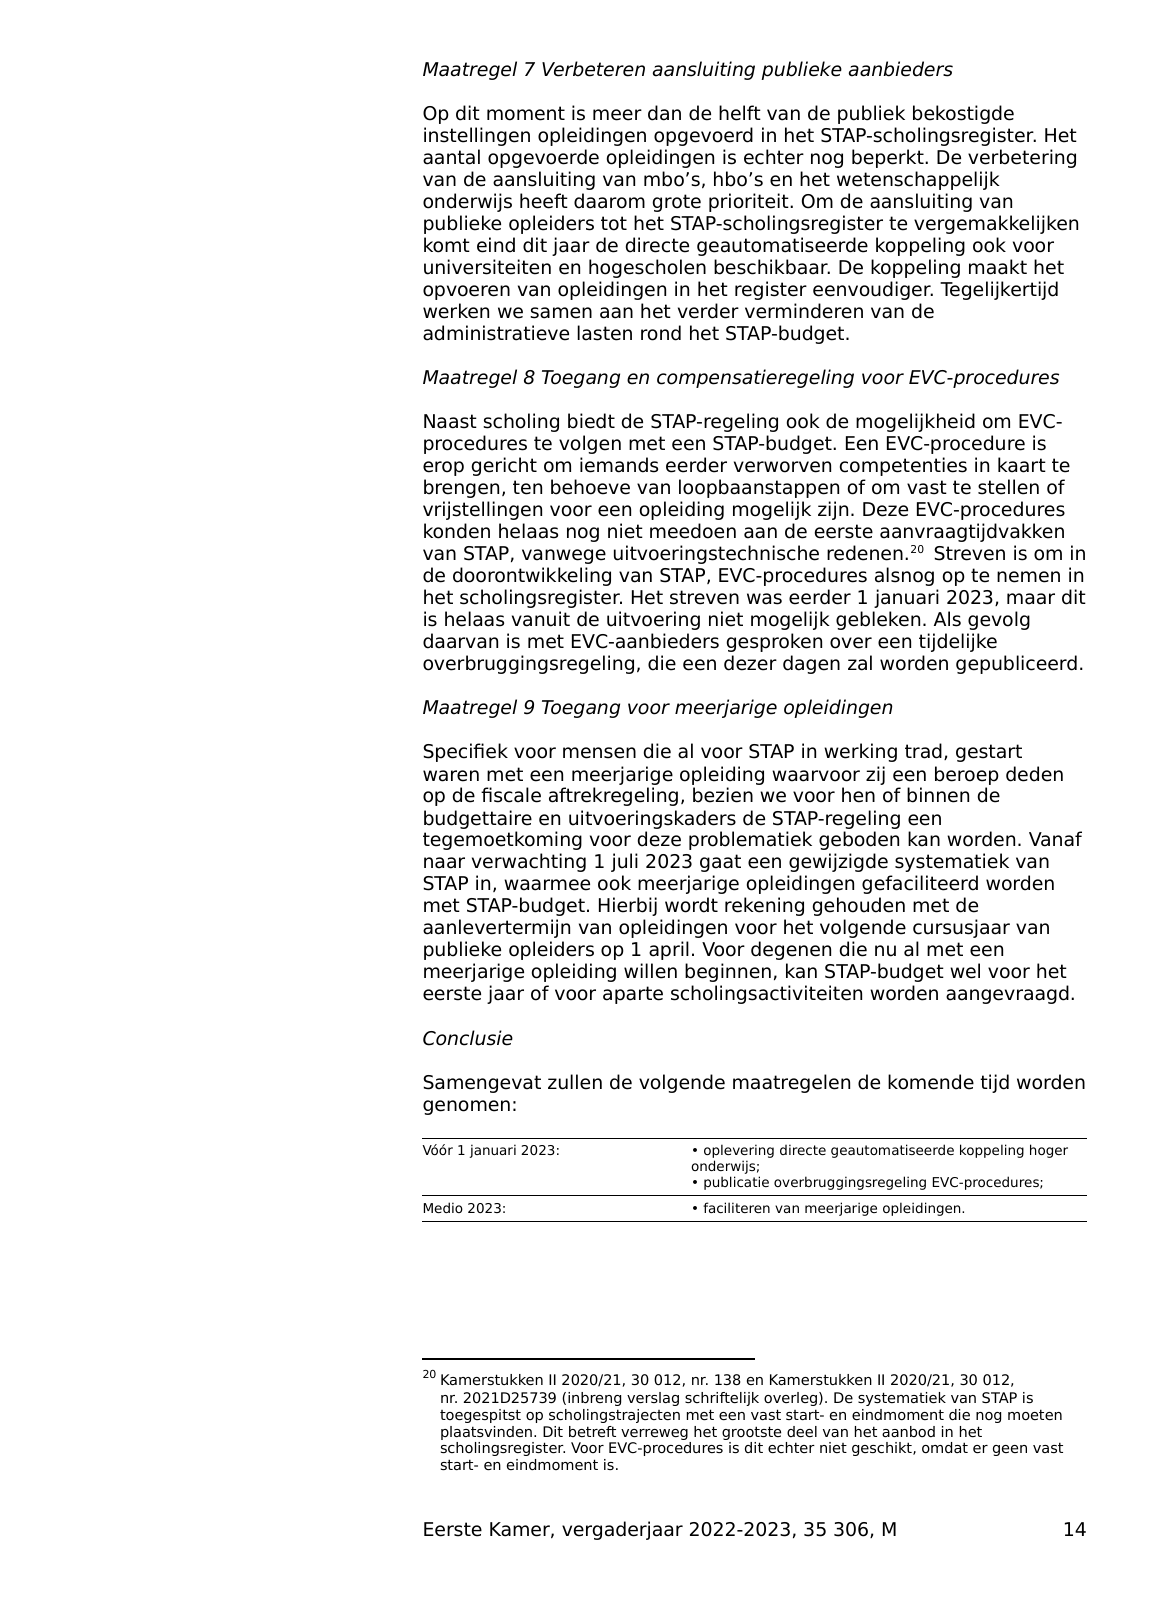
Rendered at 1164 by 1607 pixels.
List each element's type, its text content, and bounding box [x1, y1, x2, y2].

text Samengevat zullen de volgende maatregelen de komende tijd worden genomen: [422, 1072, 1087, 1116]
table_cell Medio 2023: [422, 1196, 685, 1221]
table_cell • faciliteren van meerjarige opleidingen. [685, 1196, 1087, 1221]
text Specifiek voor mensen die al voor STAP in werking trad, gestart waren met een meerjarige opleiding waarvoor zij een beroep deden op de fiscale aftrekregeling, bezien we voor hen of binnen de budgettaire en uitvoeringskaders de STAP-regeling een tegemoetkoming voor deze problematiek geboden kan worden. Vanaf naar verwachting 1 juli 2023 gaat een gewijzigde systematiek van STAP in, waarmee ook meerjarige opleidingen gefaciliteerd worden met STAP-budget. Hierbij wordt rekening gehouden met de aanlevertermijn van opleidingen voor het volgende cursusjaar van publieke opleiders op 1 april. Voor degenen die nu al met een meerjarige opleiding willen beginnen, kan STAP-budget wel voor het eerste jaar of voor aparte scholingsactiviteiten worden aangevraagd. [422, 741, 1087, 1005]
text Naast scholing biedt de STAP-regeling ook de mogelijkheid om EVC-procedures te volgen met een STAP-budget. Een EVC-procedure is erop gericht om iemands eerder verworven competenties in kaart te brengen, ten behoeve van loopbaanstappen of om vast te stellen of vrijstellingen voor een opleiding mogelijk zijn. Deze EVC-procedures konden helaas nog niet meedoen aan de eerste aanvraagtijdvakken van STAP, vanwege uitvoeringstechnische redenen. Streven is om in de doorontwikkeling van STAP, EVC-procedures alsnog op te nemen in het scholingsregister. Het streven was eerder 1 januari 2023, maar dit is helaas vanuit de uitvoering niet mogelijk gebleken. Als gevolg daarvan is met EVC-aanbieders gesproken over een tijdelijke overbruggingsregeling, die een dezer dagen zal worden gepubliceerd. [422, 411, 1087, 675]
text Op dit moment is meer dan de helft van de publiek bekostigde instellingen opleidingen opgevoerd in het STAP-scholingsregister. Het aantal opgevoerde opleidingen is echter nog beperkt. De verbetering van de aansluiting van mbo’s, hbo’s en het wetenschappelijk onderwijs heeft daarom grote prioriteit. Om de aansluiting van publieke opleiders tot het STAP-scholingsregister te vergemakkelijken komt eind dit jaar de directe geautomatiseerde koppeling ook voor universiteiten en hogescholen beschikbaar. De koppeling maakt het opvoeren van opleidingen in het register eenvoudiger. Tegelijkertijd werken we samen aan het verder verminderen van de administratieve lasten rond het STAP-budget. [422, 103, 1087, 345]
subtitle Maatregel 9 Toegang voor meerjarige opleidingen [422, 697, 1087, 719]
text Kamerstukken II 2020/21, 30 012, nr. 138 en Kamerstukken II 2020/21, 30 012, nr. 2021D25739 (inbreng verslag schriftelijk overleg). De systematiek van STAP is toegespitst op scholingstrajecten met een vast start- en eindmoment die nog moeten plaatsvinden. Dit betreft verreweg het grootste deel van het aanbod in het scholingsregister. Voor EVC-procedures is dit echter niet geschikt, omdat er geen vast start- en eindmoment is. [422, 1368, 1087, 1474]
table_header • oplevering directe geautomatiseerde koppeling hoger onderwijs; • publicatie overbruggingsregeling EVC-procedures; [685, 1139, 1087, 1195]
subtitle Maatregel 7 Verbeteren aansluiting publieke aanbieders [422, 59, 1087, 81]
subtitle Maatregel 8 Toegang en compensatieregeling voor EVC-procedures [422, 367, 1087, 389]
table_header Vóór 1 januari 2023: [422, 1139, 685, 1195]
subtitle Conclusie [422, 1027, 1087, 1049]
